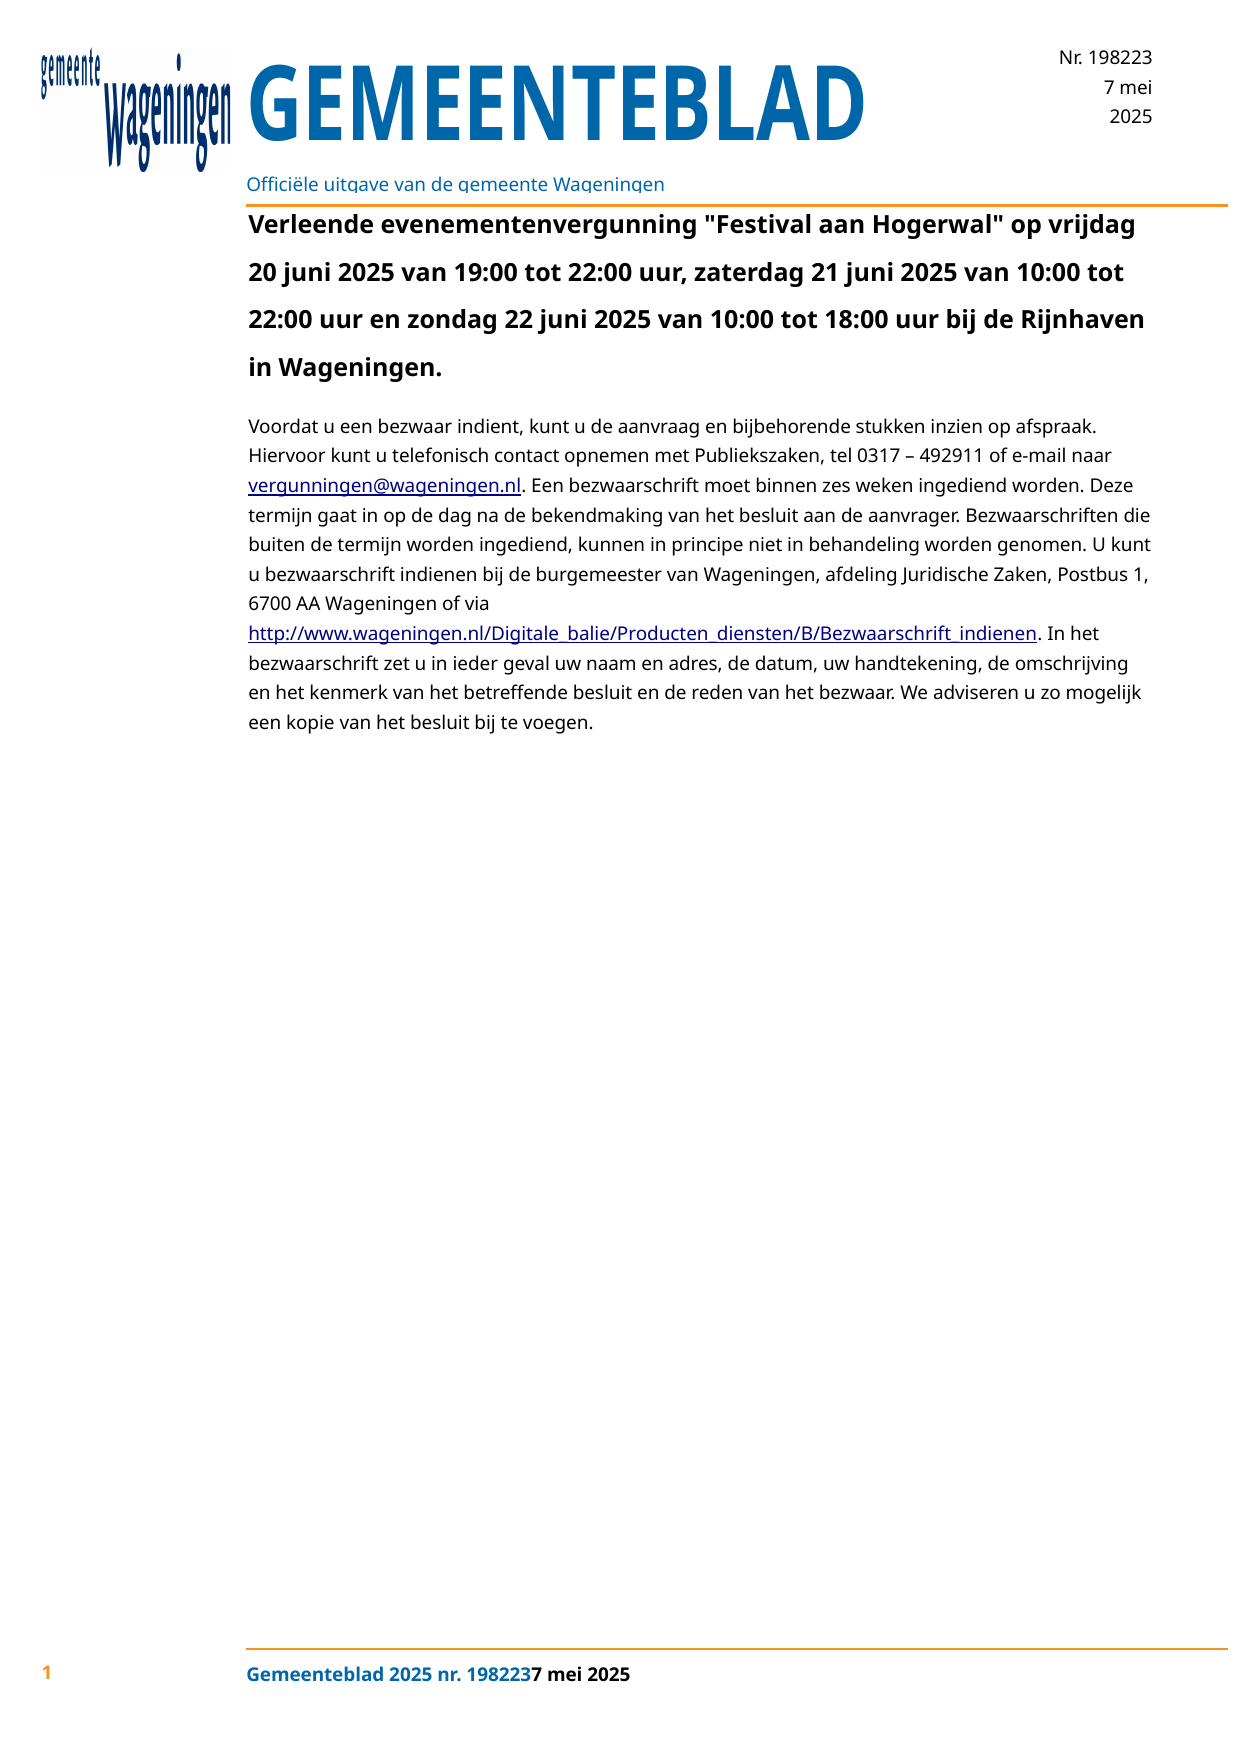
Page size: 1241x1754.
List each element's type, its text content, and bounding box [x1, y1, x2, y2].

text Verleende evenementenvergunning "Festival aan Hogerwal" op vrijdag 20 juni 2025 van 19:00 tot 22:00 uur, zaterdag 21 juni 2025 van 10:00 tot 22:00 uur en zondag 22 juni 2025 van 10:00 tot 18:00 uur bij de Rijnhaven in Wageningen. [248, 207, 1152, 384]
picture [41, 47, 231, 172]
text Voordat u een bezwaar indient, kunt u de aanvraag en bijbehorende stukken inzien op afspraak. Hiervoor kunt u telefonisch contact opnemen met Publiekszaken, tel 0317 – 492911 of e-mail naar vergunningen@wageningen.nl. Een bezwaarschrift moet binnen zes weken ingediend worden. Deze termijn gaat in op de dag na de bekendmaking van het besluit aan de aanvrager. Bezwaarschriften die buiten de termijn worden ingediend, kunnen in principe niet in behandeling worden genomen. U kunt u bezwaarschrift indienen bij de burgemeester van Wageningen, afdeling Juridische Zaken, Postbus 1, 6700 AA Wageningen of via http://www.wageningen.nl/Digitale_balie/Producten_diensten/B/Bezwaarschrift_indienen. In het bezwaarschrift zet u in ieder geval uw naam en adres, de datum, uw handtekening, de omschrijving en het kenmerk van het betreffende besluit en de reden van het bezwaar. We adviseren u zo mogelijk een kopie van het besluit bij te voegen. [248, 413, 1152, 735]
